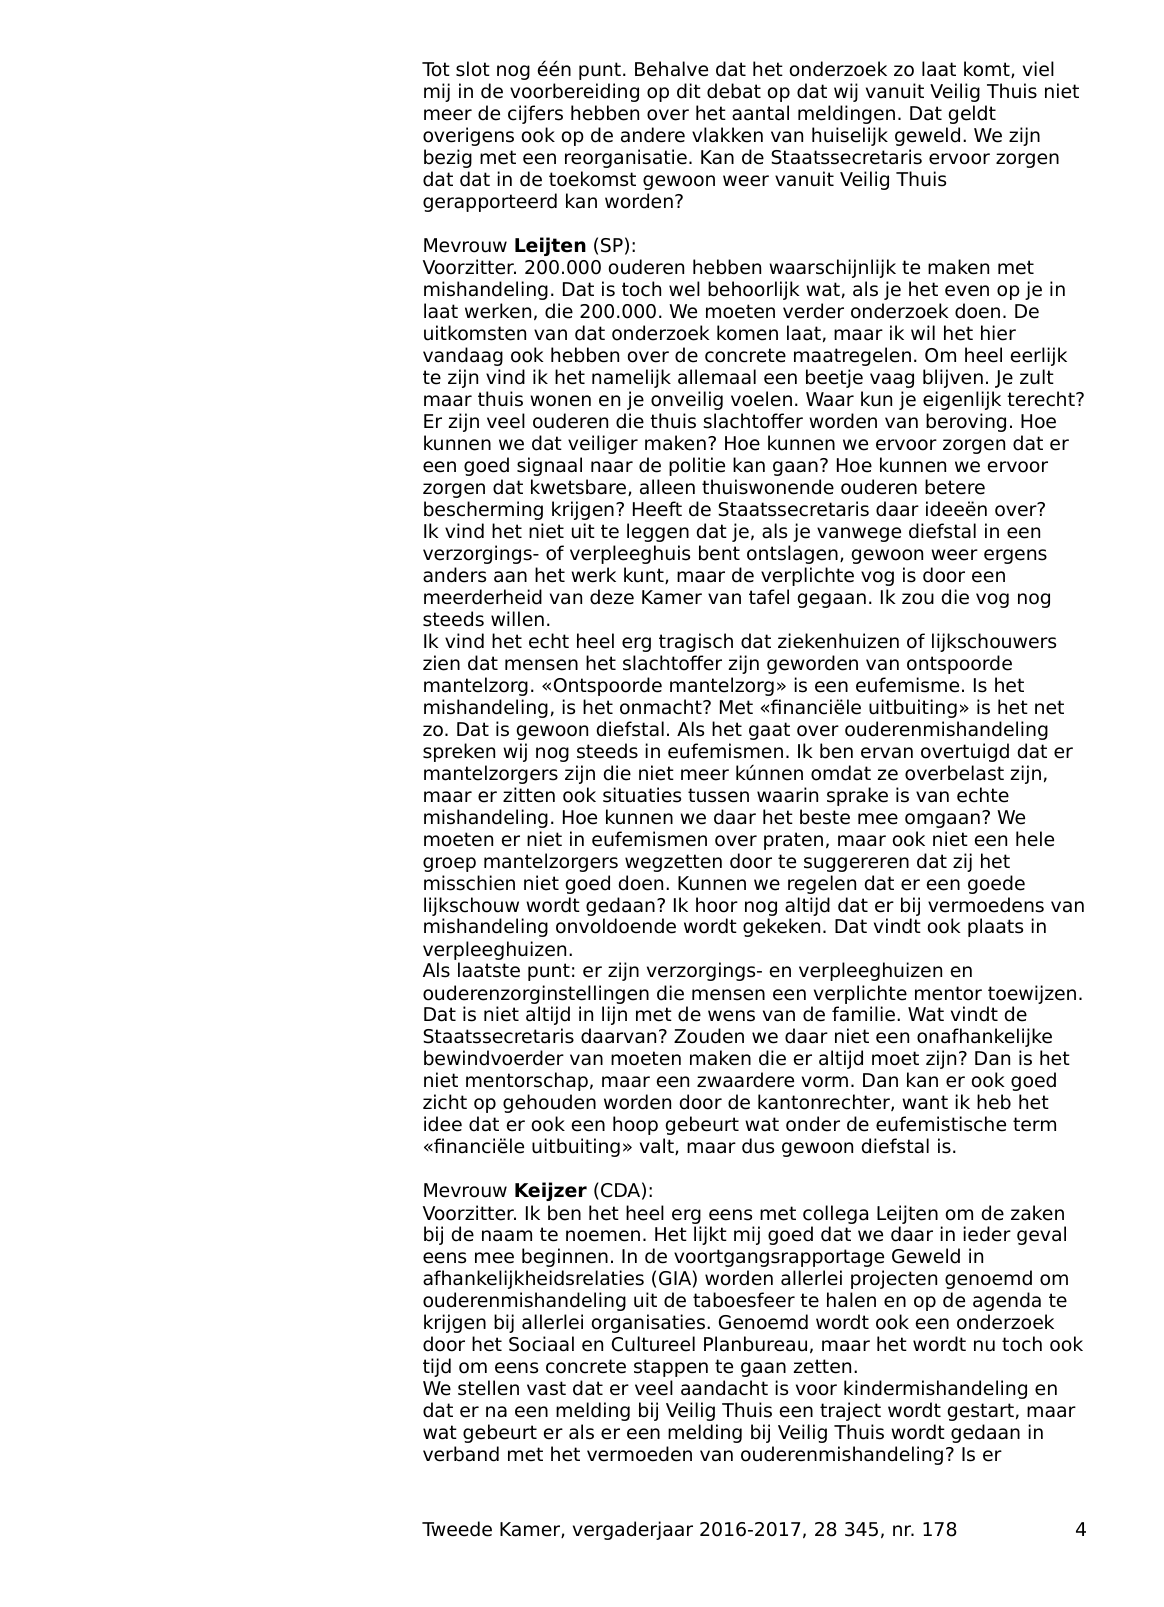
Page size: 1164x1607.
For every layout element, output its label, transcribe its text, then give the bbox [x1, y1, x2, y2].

text Mevrouw Leijten (SP): [422, 235, 1087, 257]
text Voorzitter. 200.000 ouderen hebben waarschijnlijk te maken met mishandeling. Dat is toch wel behoorlijk wat, als je het even op je in laat werken, die 200.000. We moeten verder onderzoek doen. De uitkomsten van dat onderzoek komen laat, maar ik wil het hier vandaag ook hebben over de concrete maatregelen. Om heel eerlijk te zijn vind ik het namelijk allemaal een beetje vaag blijven. Je zult maar thuis wonen en je onveilig voelen. Waar kun je eigenlijk terecht? Er zijn veel ouderen die thuis slachtoffer worden van beroving. Hoe kunnen we dat veiliger maken? Hoe kunnen we ervoor zorgen dat er een goed signaal naar de politie kan gaan? Hoe kunnen we ervoor zorgen dat kwetsbare, alleen thuiswonende ouderen betere bescherming krijgen? Heeft de Staatssecretaris daar ideeën over? [422, 257, 1087, 521]
text Ik vind het niet uit te leggen dat je, als je vanwege diefstal in een verzorgings- of verpleeghuis bent ontslagen, gewoon weer ergens anders aan het werk kunt, maar de verplichte vog is door een meerderheid van deze Kamer van tafel gegaan. Ik zou die vog nog steeds willen. [422, 521, 1087, 631]
text Als laatste punt: er zijn verzorgings- en verpleeghuizen en ouderenzorginstellingen die mensen een verplichte mentor toewijzen. Dat is niet altijd in lijn met de wens van de familie. Wat vindt de Staatssecretaris daarvan? Zouden we daar niet een onafhankelijke bewindvoerder van moeten maken die er altijd moet zijn? Dan is het niet mentorschap, maar een zwaardere vorm. Dan kan er ook goed zicht op gehouden worden door de kantonrechter, want ik heb het idee dat er ook een hoop gebeurt wat onder de eufemistische term «financiële uitbuiting» valt, maar dus gewoon diefstal is. [422, 960, 1087, 1158]
text Tot slot nog één punt. Behalve dat het onderzoek zo laat komt, viel mij in de voorbereiding op dit debat op dat wij vanuit Veilig Thuis niet meer de cijfers hebben over het aantal meldingen. Dat geldt overigens ook op de andere vlakken van huiselijk geweld. We zijn bezig met een reorganisatie. Kan de Staatssecretaris ervoor zorgen dat dat in de toekomst gewoon weer vanuit Veilig Thuis gerapporteerd kan worden? [422, 59, 1087, 213]
text Voorzitter. Ik ben het heel erg eens met collega Leijten om de zaken bij de naam te noemen. Het lijkt mij goed dat we daar in ieder geval eens mee beginnen. In de voortgangsrapportage Geweld in afhankelijkheidsrelaties (GIA) worden allerlei projecten genoemd om ouderenmishandeling uit de taboesfeer te halen en op de agenda te krijgen bij allerlei organisaties. Genoemd wordt ook een onderzoek door het Sociaal en Cultureel Planbureau, maar het wordt nu toch ook tijd om eens concrete stappen te gaan zetten. [422, 1202, 1087, 1378]
text We stellen vast dat er veel aandacht is voor kindermishandeling en dat er na een melding bij Veilig Thuis een traject wordt gestart, maar wat gebeurt er als er een melding bij Veilig Thuis wordt gedaan in verband met het vermoeden van ouderenmishandeling? Is er [422, 1378, 1087, 1466]
text Mevrouw Keijzer (CDA): [422, 1180, 1087, 1202]
text Ik vind het echt heel erg tragisch dat ziekenhuizen of lijkschouwers zien dat mensen het slachtoffer zijn geworden van ontspoorde mantelzorg. «Ontspoorde mantelzorg» is een eufemisme. Is het mishandeling, is het onmacht? Met «financiële uitbuiting» is het net zo. Dat is gewoon diefstal. Als het gaat over ouderenmishandeling spreken wij nog steeds in eufemismen. Ik ben ervan overtuigd dat er mantelzorgers zijn die niet meer kúnnen omdat ze overbelast zijn, maar er zitten ook situaties tussen waarin sprake is van echte mishandeling. Hoe kunnen we daar het beste mee omgaan? We moeten er niet in eufemismen over praten, maar ook niet een hele groep mantelzorgers wegzetten door te suggereren dat zij het misschien niet goed doen. Kunnen we regelen dat er een goede lijkschouw wordt gedaan? Ik hoor nog altijd dat er bij vermoedens van mishandeling onvoldoende wordt gekeken. Dat vindt ook plaats in verpleeghuizen. [422, 631, 1087, 960]
